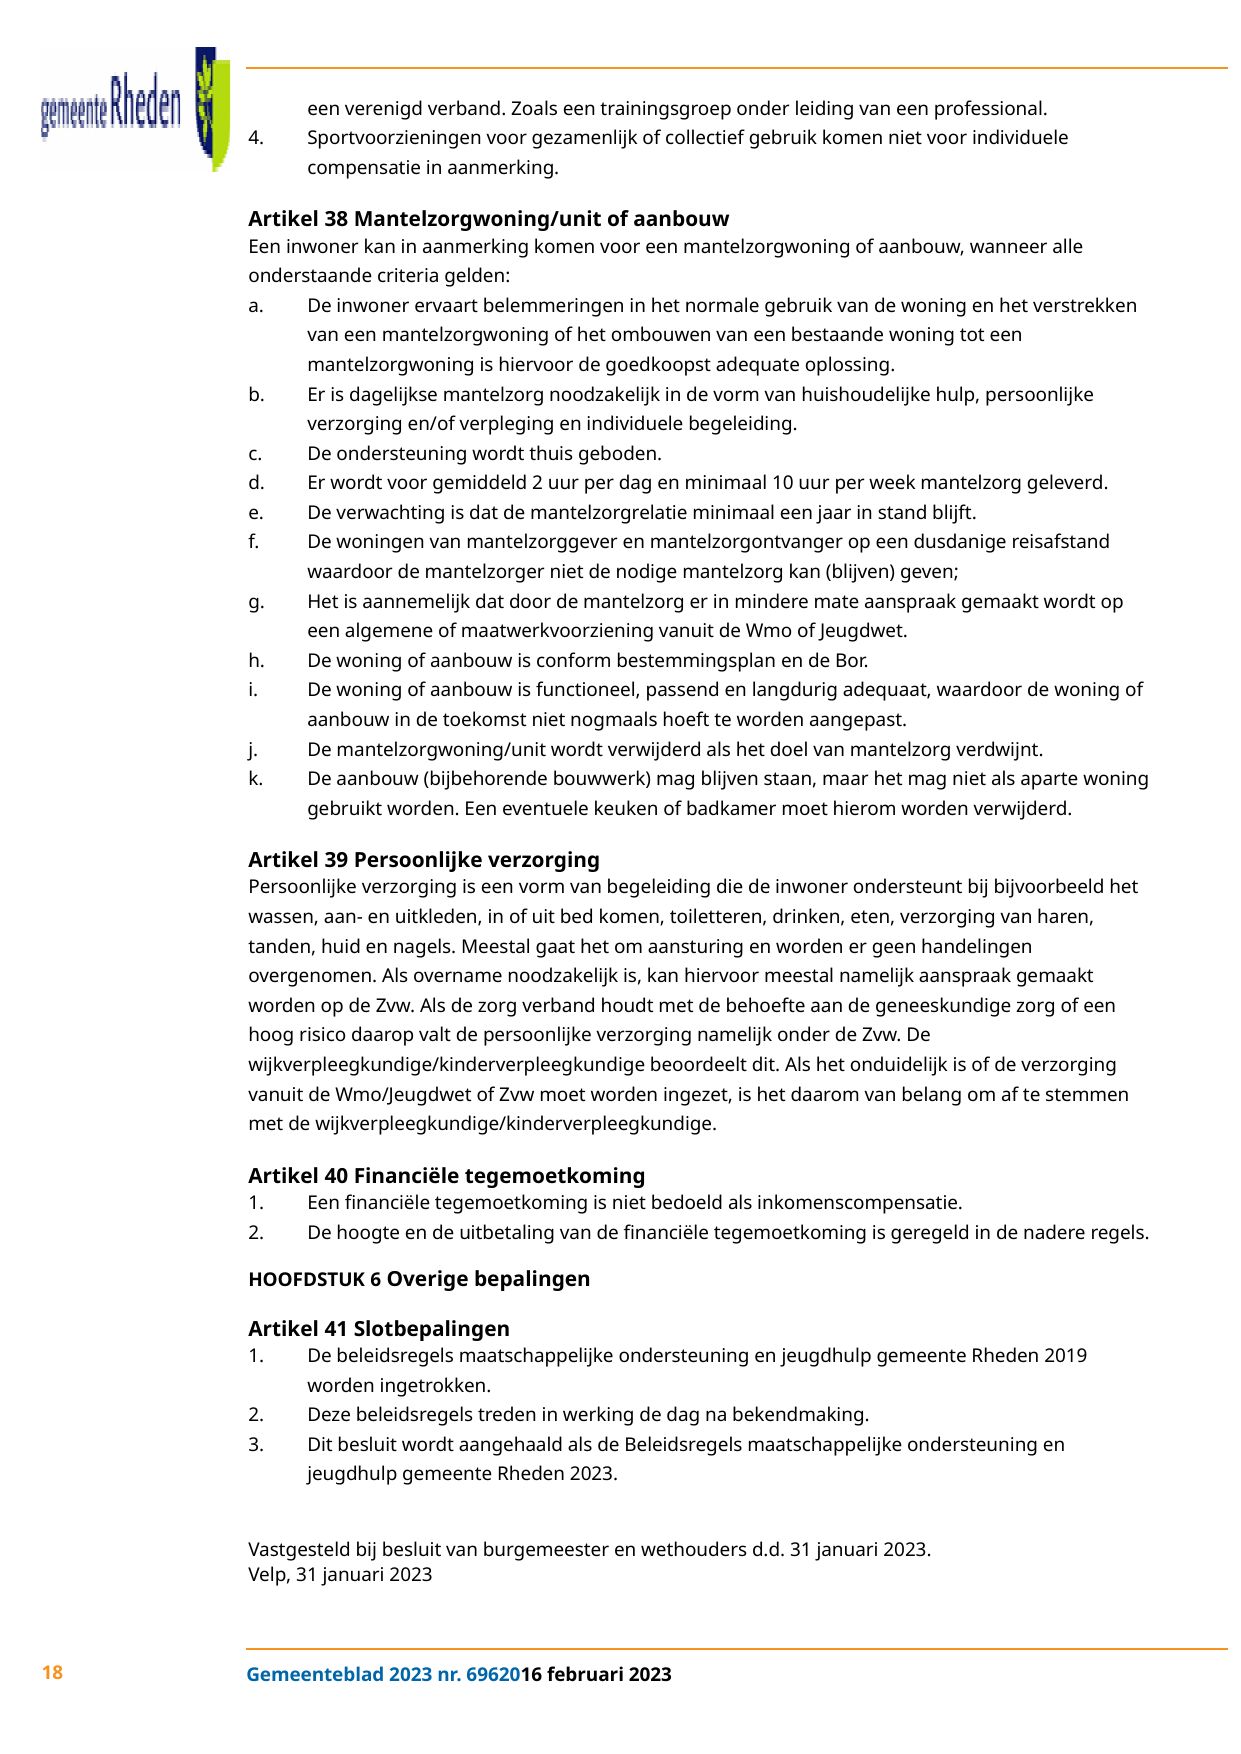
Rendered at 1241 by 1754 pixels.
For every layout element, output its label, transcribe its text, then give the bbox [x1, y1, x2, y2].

list De woning of aanbouw is functioneel, passend en langdurig adequaat, waardoor de woning of aanbouw in de toekomst niet nogmaals hoeft te worden aangepast. [248, 677, 1152, 732]
list een verenigd verband. Zoals een trainingsgroep onder leiding van een professional. [248, 95, 1152, 121]
text Artikel 38 Mantelzorgwoning/unit of aanbouw [248, 204, 1152, 233]
text Artikel 39 Persoonlijke verzorging [248, 845, 1152, 874]
text Artikel 40 Financiële tegemoetkoming [248, 1161, 1152, 1189]
list De mantelzorgwoning/unit wordt verwijderd als het doel van mantelzorg verdwijnt. [248, 736, 1152, 761]
list Deze beleidsregels treden in werking de dag na bekendmaking. [248, 1401, 1152, 1427]
list De ondersteuning wordt thuis geboden. [248, 440, 1152, 466]
list De hoogte en de uitbetaling van de financiële tegemoetkoming is geregeld in de nadere regels. [248, 1219, 1152, 1244]
picture [41, 47, 231, 172]
list Er wordt voor gemiddeld 2 uur per dag en minimaal 10 uur per week mantelzorg geleverd. [248, 469, 1152, 495]
list De woningen van mantelzorggever en mantelzorgontvanger op een dusdanige reisafstand waardoor de mantelzorger niet de nodige mantelzorg kan (blijven) geven; [248, 529, 1152, 584]
text Velp, 31 januari 2023 [248, 1561, 1152, 1587]
list De inwoner ervaart belemmeringen in het normale gebruik van de woning en het verstrekken van een mantelzorgwoning of het ombouwen van een bestaande woning tot een mantelzorgwoning is hiervoor de goedkoopst adequate oplossing. [248, 292, 1152, 377]
text HOOFDSTUK 6 Overige bepalingen [248, 1264, 1152, 1293]
text Vastgesteld bij besluit van burgemeester en wethouders d.d. 31 januari 2023. [248, 1536, 1152, 1561]
list De beleidsregels maatschappelijke ondersteuning en jeugdhulp gemeente Rheden 2019 worden ingetrokken. [248, 1342, 1152, 1397]
list Het is aannemelijk dat door de mantelzorg er in mindere mate aanspraak gemaakt wordt op een algemene of maatwerkvoorziening vanuit de Wmo of Jeugdwet. [248, 588, 1152, 643]
list Sportvoorzieningen voor gezamenlijk of collectief gebruik komen niet voor individuele compensatie in aanmerking. [248, 124, 1152, 180]
text Persoonlijke verzorging is een vorm van begeleiding die de inwoner ondersteunt bij bijvoorbeeld het wassen, aan- en uitkleden, in of uit bed komen, toiletteren, drinken, eten, verzorging van haren, tanden, huid en nagels. Meestal gaat het om aansturing en worden er geen handelingen overgenomen. Als overname noodzakelijk is, kan hiervoor meestal namelijk aanspraak gemaakt worden op de Zvw. Als de zorg verband houdt met de behoefte aan de geneeskundige zorg of een hoog risico daarop valt de persoonlijke verzorging namelijk onder de Zvw. De wijkverpleegkundige/kinderverpleegkundige beoordeelt dit. Als het onduidelijk is of de verzorging vanuit de Wmo/Jeugdwet of Zvw moet worden ingezet, is het daarom van belang om af te stemmen met de wijkverpleegkundige/kinderverpleegkundige. [248, 874, 1152, 1136]
text Artikel 41 Slotbepalingen [248, 1314, 1152, 1342]
list De aanbouw (bijbehorende bouwwerk) mag blijven staan, maar het mag niet als aparte woning gebruikt worden. Een eventuele keuken of badkamer moet hierom worden verwijderd. [248, 765, 1152, 821]
list Dit besluit wordt aangehaald als de Beleidsregels maatschappelijke ondersteuning en jeugdhulp gemeente Rheden 2023. [248, 1431, 1152, 1486]
list De verwachting is dat de mantelzorgrelatie minimaal een jaar in stand blijft. [248, 499, 1152, 525]
list De woning of aanbouw is conform bestemmingsplan en de Bor. [248, 647, 1152, 673]
list Er is dagelijkse mantelzorg noodzakelijk in de vorm van huishoudelijke hulp, persoonlijke verzorging en/of verpleging en individuele begeleiding. [248, 381, 1152, 436]
list Een financiële tegemoetkoming is niet bedoeld als inkomenscompensatie. [248, 1189, 1152, 1215]
text Een inwoner kan in aanmerking komen voor een mantelzorgwoning of aanbouw, wanneer alle onderstaande criteria gelden: [248, 233, 1152, 288]
